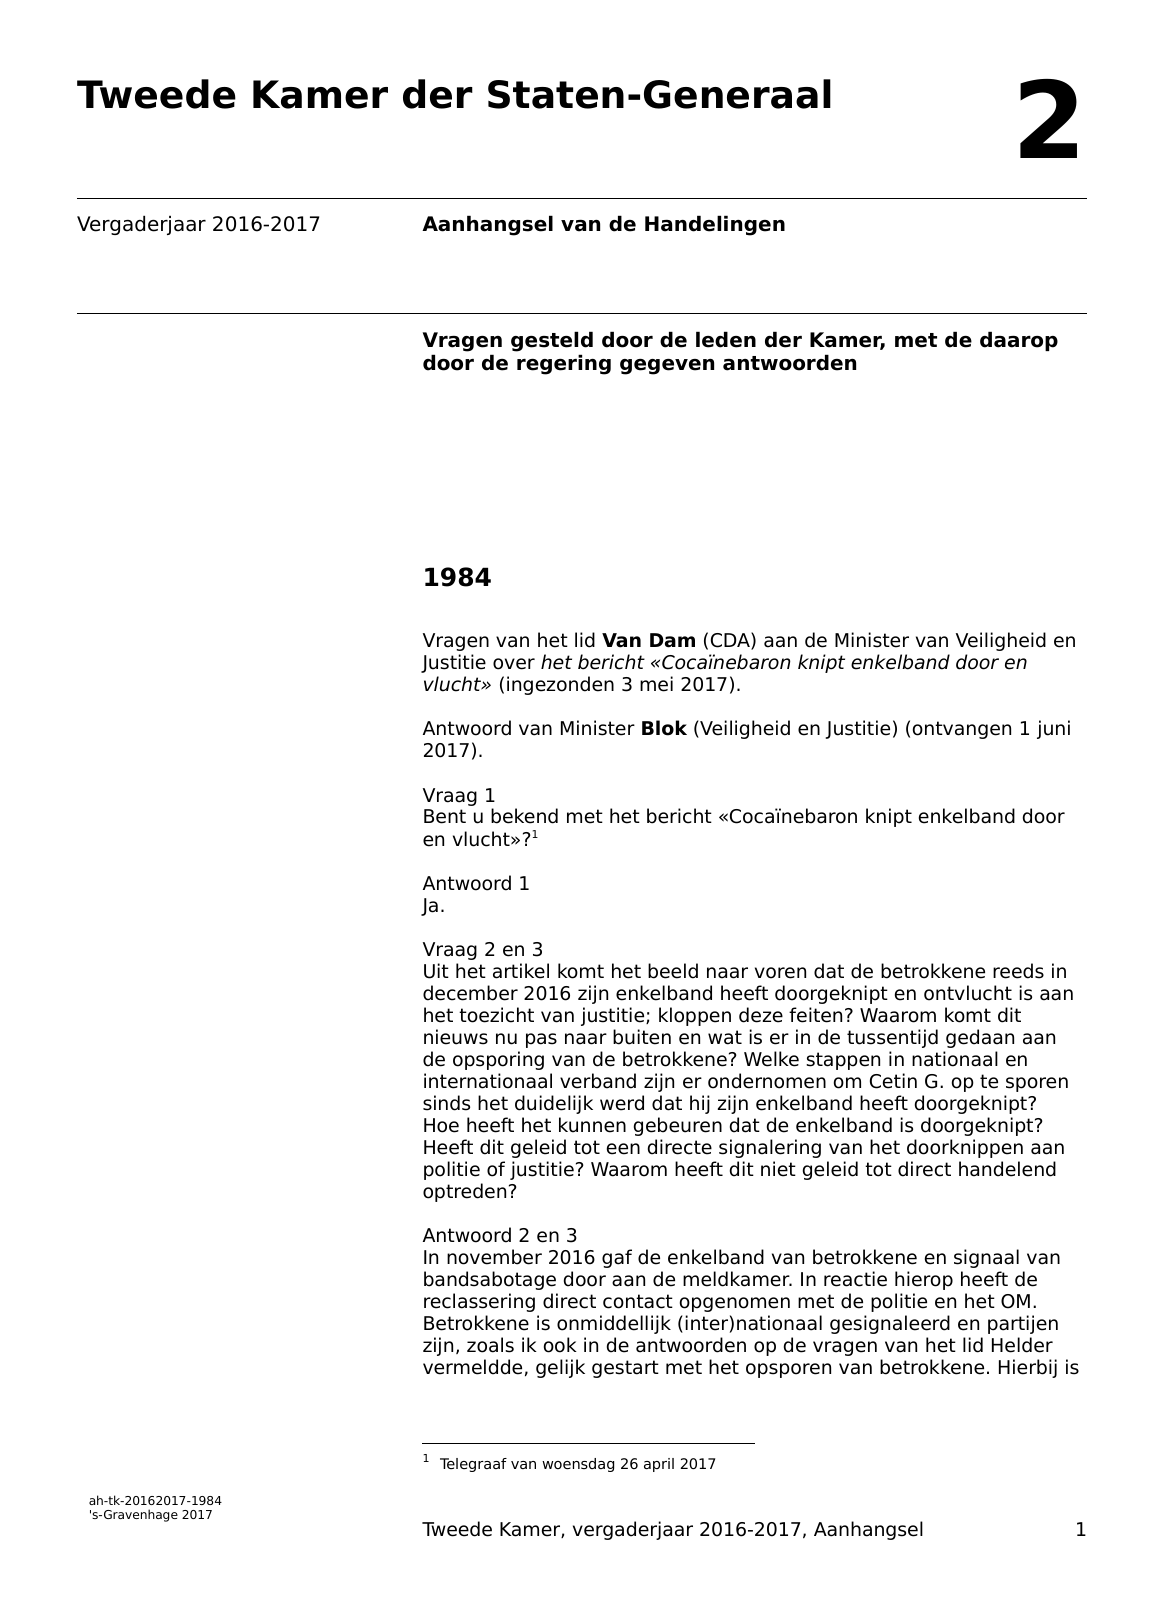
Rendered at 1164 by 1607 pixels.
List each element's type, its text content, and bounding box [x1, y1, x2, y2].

text Hoe heeft het kunnen gebeuren dat de enkelband is doorgeknipt? Heeft dit geleid tot een directe signalering van het doorknippen aan politie of justitie? Waarom heeft dit niet geleid tot direct handelend optreden? [422, 1114, 1087, 1202]
text 's-Gravenhage 2017 [88, 1508, 323, 1522]
text Antwoord van Minister Blok (Veiligheid en Justitie) (ontvangen 1 juni 2017). [422, 718, 1087, 762]
text 1984 [422, 563, 1087, 592]
text Telegraaf van woensdag 26 april 2017 [422, 1452, 1087, 1474]
text ah-tk-20162017-1984 [88, 1494, 323, 1508]
text Vraag 1 [422, 784, 1087, 806]
text Antwoord 2 en 3 [422, 1225, 1087, 1247]
table_cell Vergaderjaar 2016-2017 [77, 199, 422, 313]
table_cell [77, 314, 422, 375]
text In november 2016 gaf de enkelband van betrokkene en signaal van bandsabotage door aan de meldkamer. In reactie hierop heeft de reclassering direct contact opgenomen met de politie en het OM. Betrokkene is onmiddellijk (inter)nationaal gesignaleerd en partijen zijn, zoals ik ook in de antwoorden op de vragen van het lid Helder vermeldde, gelijk gestart met het opsporen van betrokkene. Hierbij is [422, 1247, 1087, 1378]
text Vragen van het lid Van Dam (CDA) aan de Minister van Veiligheid en Justitie over het bericht «Cocaïnebaron knipt enkelband door en vlucht» (ingezonden 3 mei 2017). [422, 630, 1087, 696]
text Vraag 2 en 3 [422, 939, 1087, 961]
table_header Tweede Kamer der Staten-Generaal [77, 59, 886, 198]
table_cell Aanhangsel van de Handelingen [422, 199, 1087, 313]
text Bent u bekend met het bericht «Cocaïnebaron knipt enkelband door en vlucht»? [422, 806, 1087, 850]
table_cell Vragen gesteld door de leden der Kamer, met de daarop door de regering gegeven antwoorden [422, 314, 1087, 375]
table_header 2 [886, 59, 1087, 198]
text Ja. [422, 894, 1087, 917]
text Antwoord 1 [422, 873, 1087, 894]
text Uit het artikel komt het beeld naar voren dat de betrokkene reeds in december 2016 zijn enkelband heeft doorgeknipt en ontvlucht is aan het toezicht van justitie; kloppen deze feiten? Waarom komt dit nieuws nu pas naar buiten en wat is er in de tussentijd gedaan aan de opsporing van de betrokkene? Welke stappen in nationaal en internationaal verband zijn er ondernomen om Cetin G. op te sporen sinds het duidelijk werd dat hij zijn enkelband heeft doorgeknipt? [422, 961, 1087, 1114]
